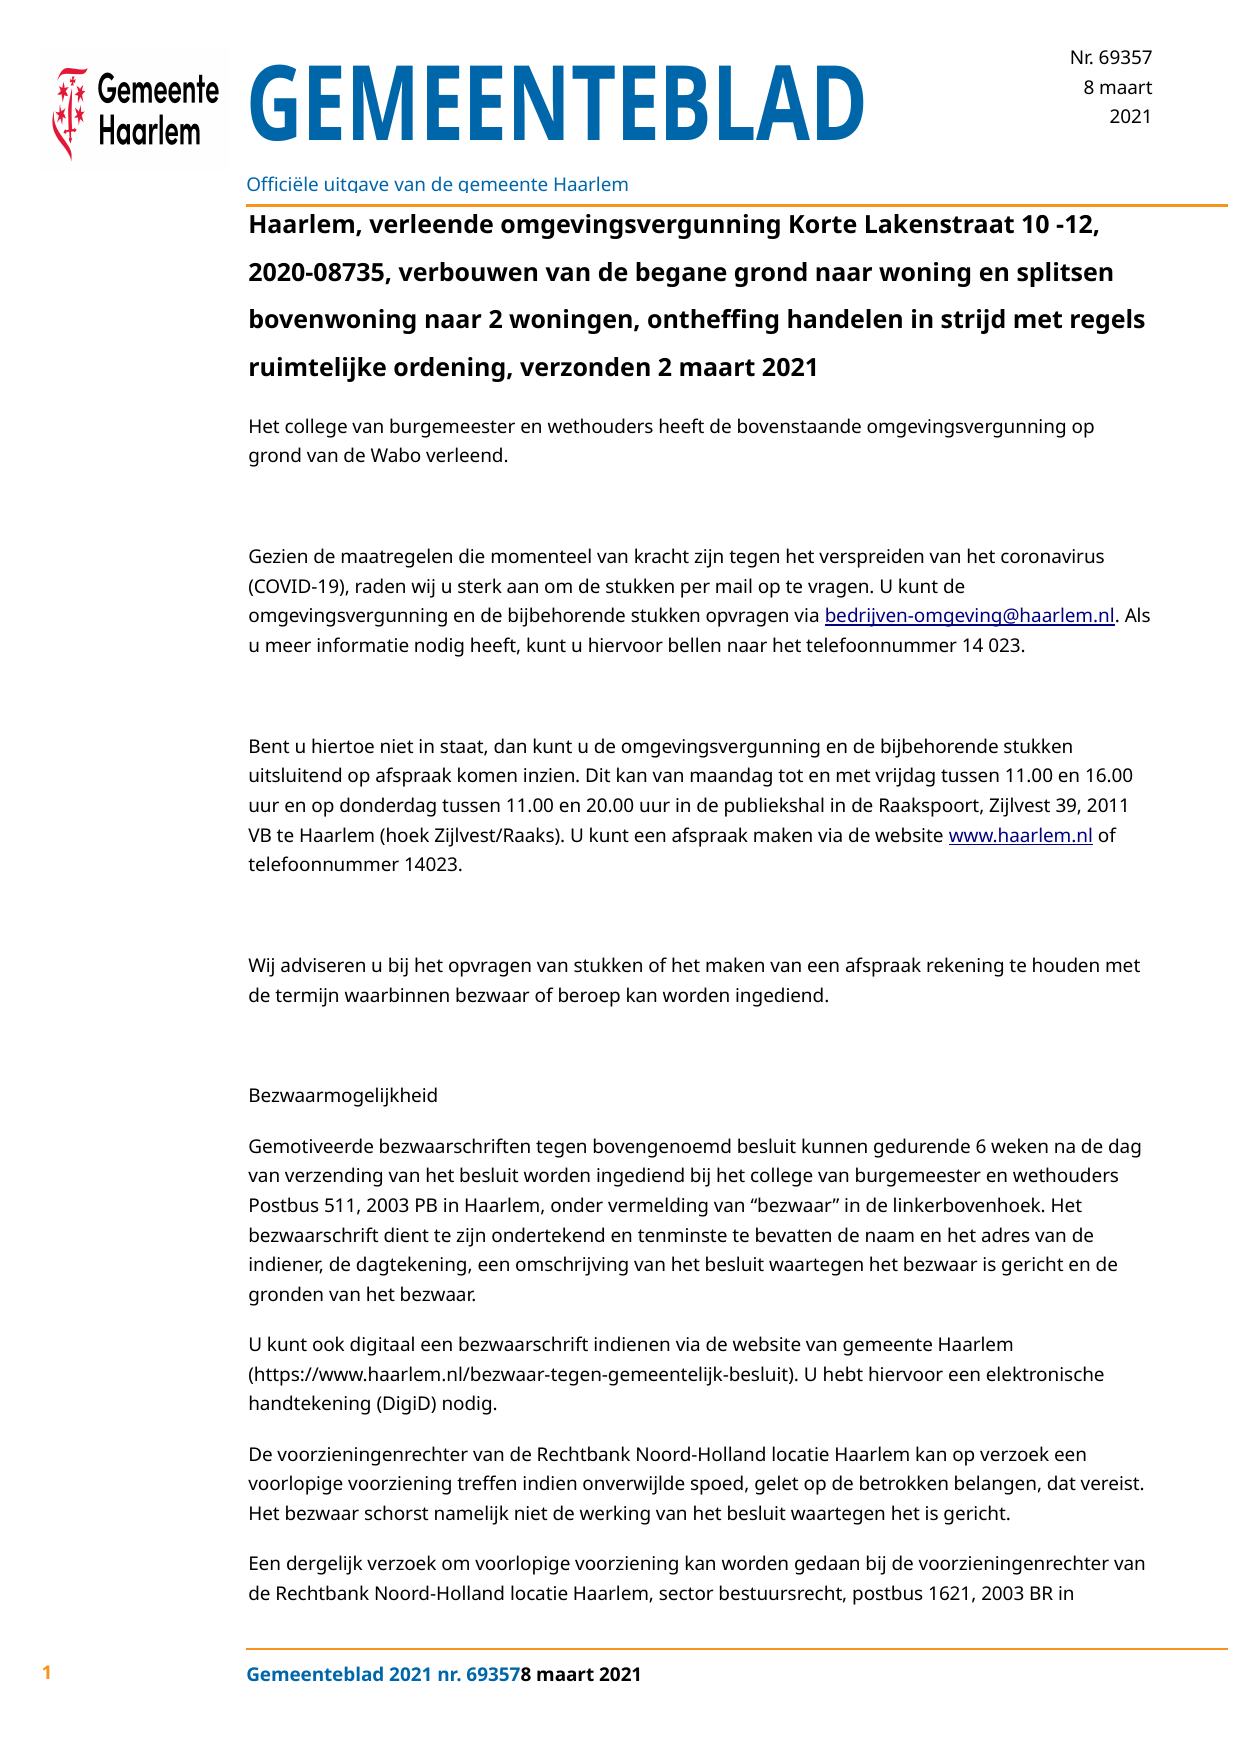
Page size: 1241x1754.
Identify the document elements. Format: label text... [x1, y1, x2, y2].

picture [41, 47, 231, 172]
text Bezwaarmogelijkheid [248, 1083, 1152, 1108]
text Een dergelijk verzoek om voorlopige voorziening kan worden gedaan bij de voorzieningenrechter van de Rechtbank Noord-Holland locatie Haarlem, sector bestuursrecht, postbus 1621, 2003 BR in [248, 1551, 1152, 1606]
text Bent u hiertoe niet in staat, dan kunt u de omgevingsvergunning en de bijbehorende stukken uitsluitend op afspraak komen inzien. Dit kan van maandag tot en met vrijdag tussen 11.00 en 16.00 uur en op donderdag tussen 11.00 en 20.00 uur in de publiekshal in de Raakspoort, Zijlvest 39, 2011 VB te Haarlem (hoek Zijlvest/Raaks). U kunt een afspraak maken via de website www.haarlem.nl of telefoonnummer 14023. [248, 733, 1152, 877]
text Gemotiveerde bezwaarschriften tegen bovengenoemd besluit kunnen gedurende 6 weken na de dag van verzending van het besluit worden ingediend bij het college van burgemeester en wethouders Postbus 511, 2003 PB in Haarlem, onder vermelding van “bezwaar” in de linkerbovenhoek. Het bezwaarschrift dient te zijn ondertekend en tenminste te bevatten de naam en het adres van de indiener, de dagtekening, een omschrijving van het besluit waartegen het bezwaar is gericht en de gronden van het bezwaar. [248, 1133, 1152, 1307]
text Haarlem, verleende omgevingsvergunning Korte Lakenstraat 10 -12, 2020-08735, verbouwen van de begane grond naar woning en splitsen bovenwoning naar 2 woningen, ontheffing handelen in strijd met regels ruimtelijke ordening, verzonden 2 maart 2021 [248, 207, 1152, 384]
text De voorzieningenrechter van de Rechtbank Noord-Holland locatie Haarlem kan op verzoek een voorlopige voorziening treffen indien onverwijlde spoed, gelet op de betrokken belangen, dat vereist. Het bezwaar schorst namelijk niet de werking van het besluit waartegen het is gericht. [248, 1441, 1152, 1526]
text Het college van burgemeester en wethouders heeft de bovenstaande omgevingsvergunning op grond van de Wabo verleend. [248, 413, 1152, 468]
text U kunt ook digitaal een bezwaarschrift indienen via de website van gemeente Haarlem (https://www.haarlem.nl/bezwaar-tegen-gemeentelijk-besluit). U hebt hiervoor een elektronische handtekening (DigiD) nodig. [248, 1331, 1152, 1416]
text Gezien de maatregelen die momenteel van kracht zijn tegen het verspreiden van het coronavirus (COVID-19), raden wij u sterk aan om de stukken per mail op te vragen. U kunt de omgevingsvergunning en de bijbehorende stukken opvragen via bedrijven-omgeving@haarlem.nl. Als u meer informatie nodig heeft, kunt u hiervoor bellen naar het telefoonnummer 14 023. [248, 543, 1152, 658]
text Wij adviseren u bij het opvragen van stukken of het maken van een afspraak rekening te houden met de termijn waarbinnen bezwaar of beroep kan worden ingediend. [248, 952, 1152, 1008]
